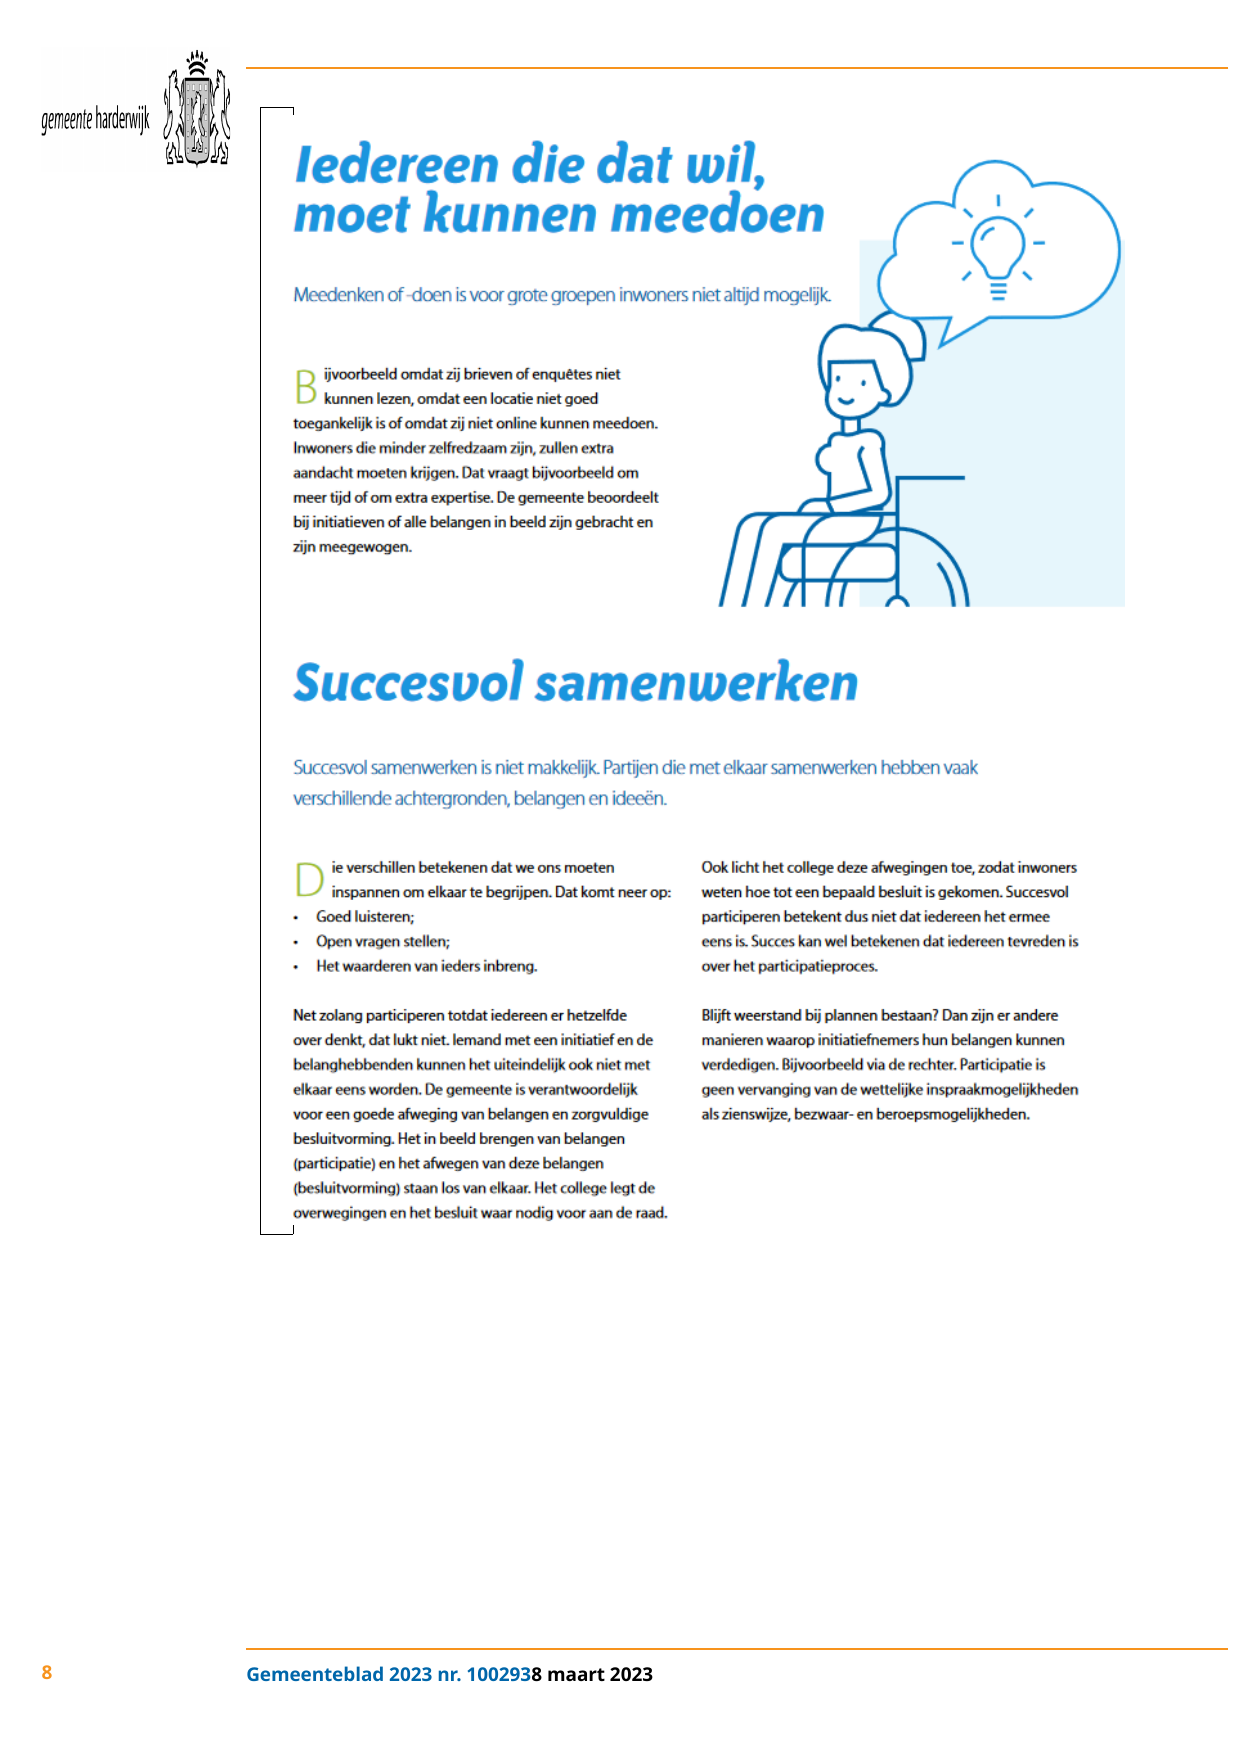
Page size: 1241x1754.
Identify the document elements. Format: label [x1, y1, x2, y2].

picture [41, 47, 231, 172]
picture [268, 115, 1125, 1225]
